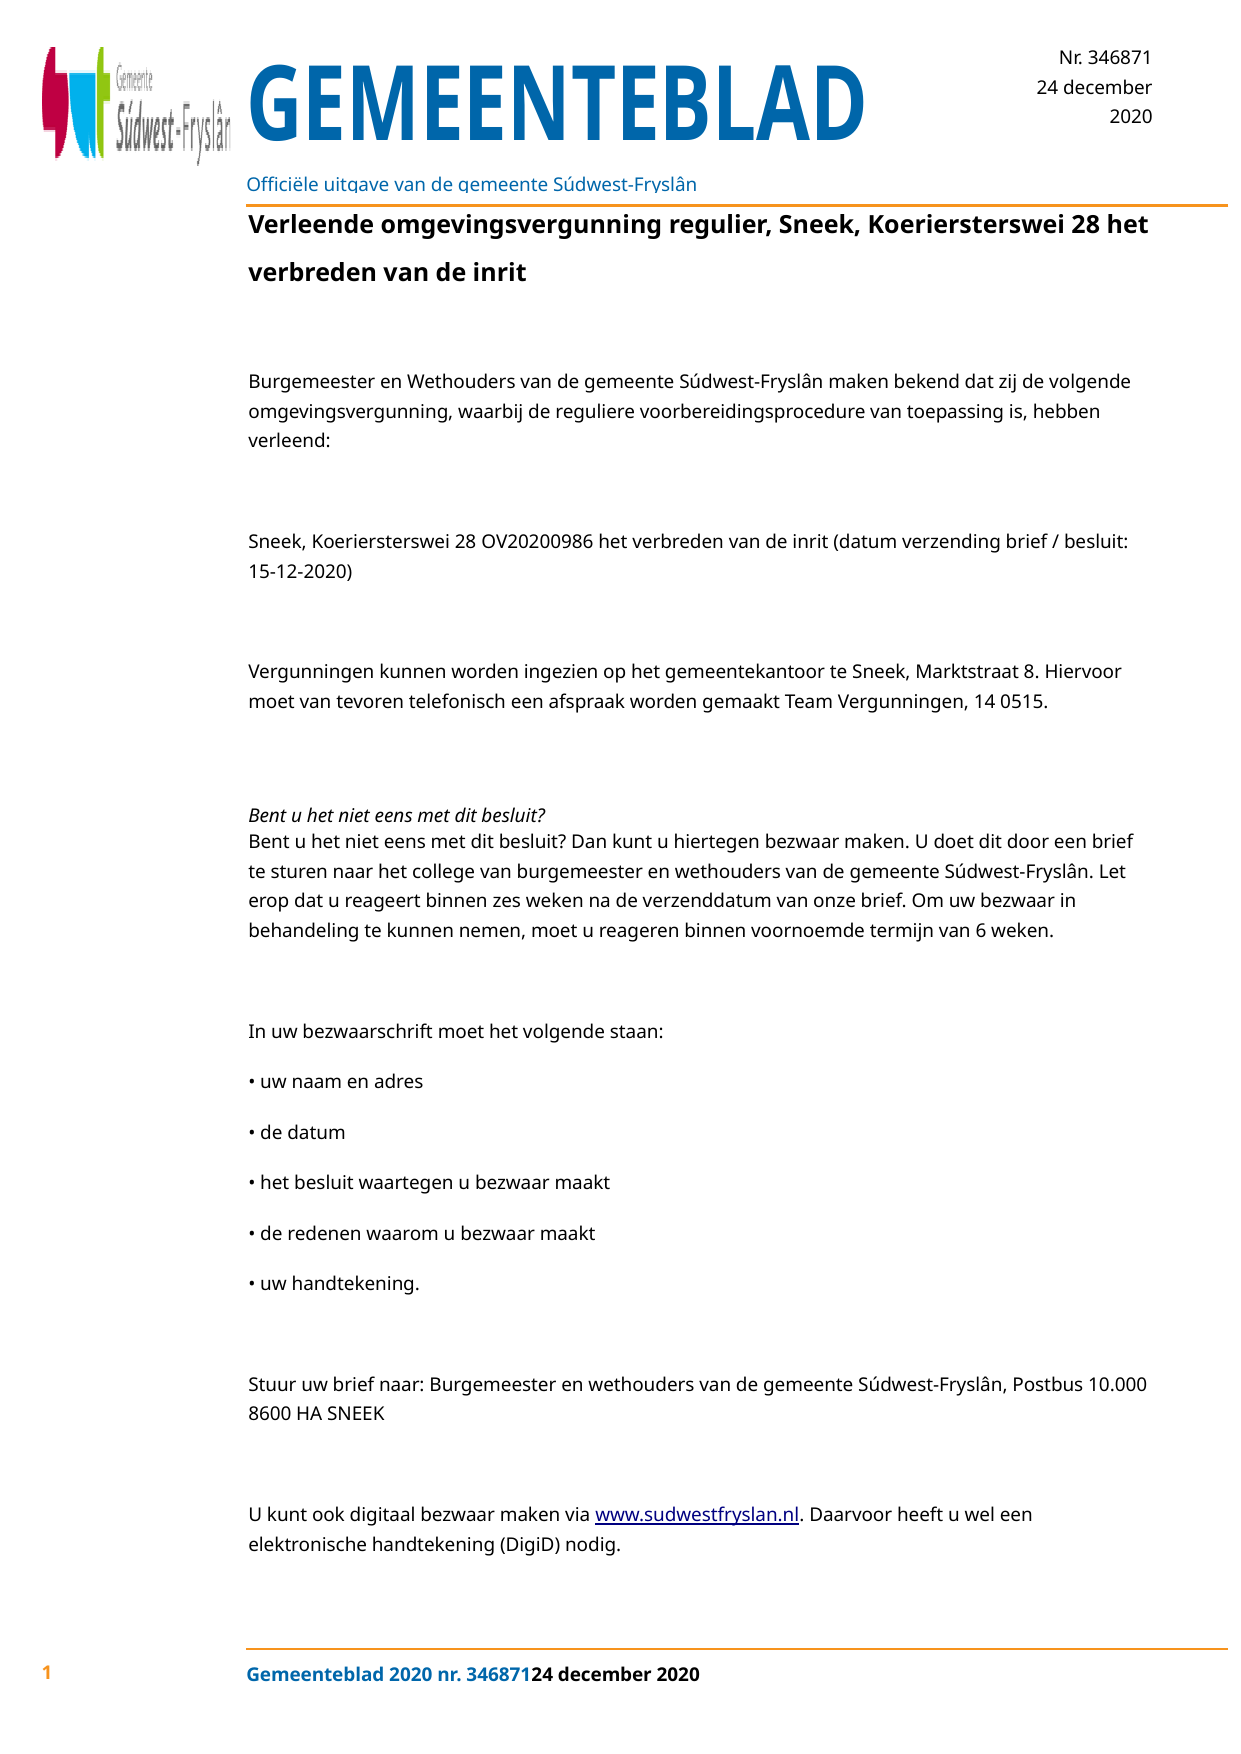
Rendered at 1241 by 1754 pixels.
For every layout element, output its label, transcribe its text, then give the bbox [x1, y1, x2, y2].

text Stuur uw brief naar: Burgemeester en wethouders van de gemeente Súdwest-Fryslân, Postbus 10.000 8600 HA SNEEK [248, 1371, 1152, 1426]
text Sneek, Koeriersterswei 28 OV20200986 het verbreden van de inrit (datum verzending brief / besluit: 15-12-2020) [248, 528, 1152, 584]
text In uw bezwaarschrift moet het volgende staan: [248, 1018, 1152, 1044]
text Burgemeester en Wethouders van de gemeente Súdwest-Fryslân maken bekend dat zij de volgende omgevingsvergunning, waarbij de reguliere voorbereidingsprocedure van toepassing is, hebben verleend: [248, 368, 1152, 453]
picture [41, 47, 231, 172]
text • het besluit waartegen u bezwaar maakt [248, 1169, 1152, 1195]
text • uw naam en adres [248, 1068, 1152, 1094]
text • de redenen waarom u bezwaar maakt [248, 1220, 1152, 1245]
text U kunt ook digitaal bezwaar maken via www.sudwestfryslan.nl. Daarvoor heeft u wel een elektronische handtekening (DigiD) nodig. [248, 1501, 1152, 1557]
text • uw handtekening. [248, 1270, 1152, 1296]
text • de datum [248, 1119, 1152, 1144]
text Bent u het niet eens met dit besluit? [248, 803, 1152, 828]
text Bent u het niet eens met dit besluit? Dan kunt u hiertegen bezwaar maken. U doet dit door een brief te sturen naar het college van burgemeester en wethouders van de gemeente Súdwest-Fryslân. Let erop dat u reageert binnen zes weken na de verzenddatum van onze brief. Om uw bezwaar in behandeling te kunnen nemen, moet u reageren binnen voornoemde termijn van 6 weken. [248, 828, 1152, 943]
text Vergunningen kunnen worden ingezien op het gemeentekantoor te Sneek, Marktstraat 8. Hiervoor moet van tevoren telefonisch een afspraak worden gemaakt Team Vergunningen, 14 0515. [248, 659, 1152, 714]
text Verleende omgevingsvergunning regulier, Sneek, Koeriersterswei 28 het verbreden van de inrit [248, 207, 1152, 288]
